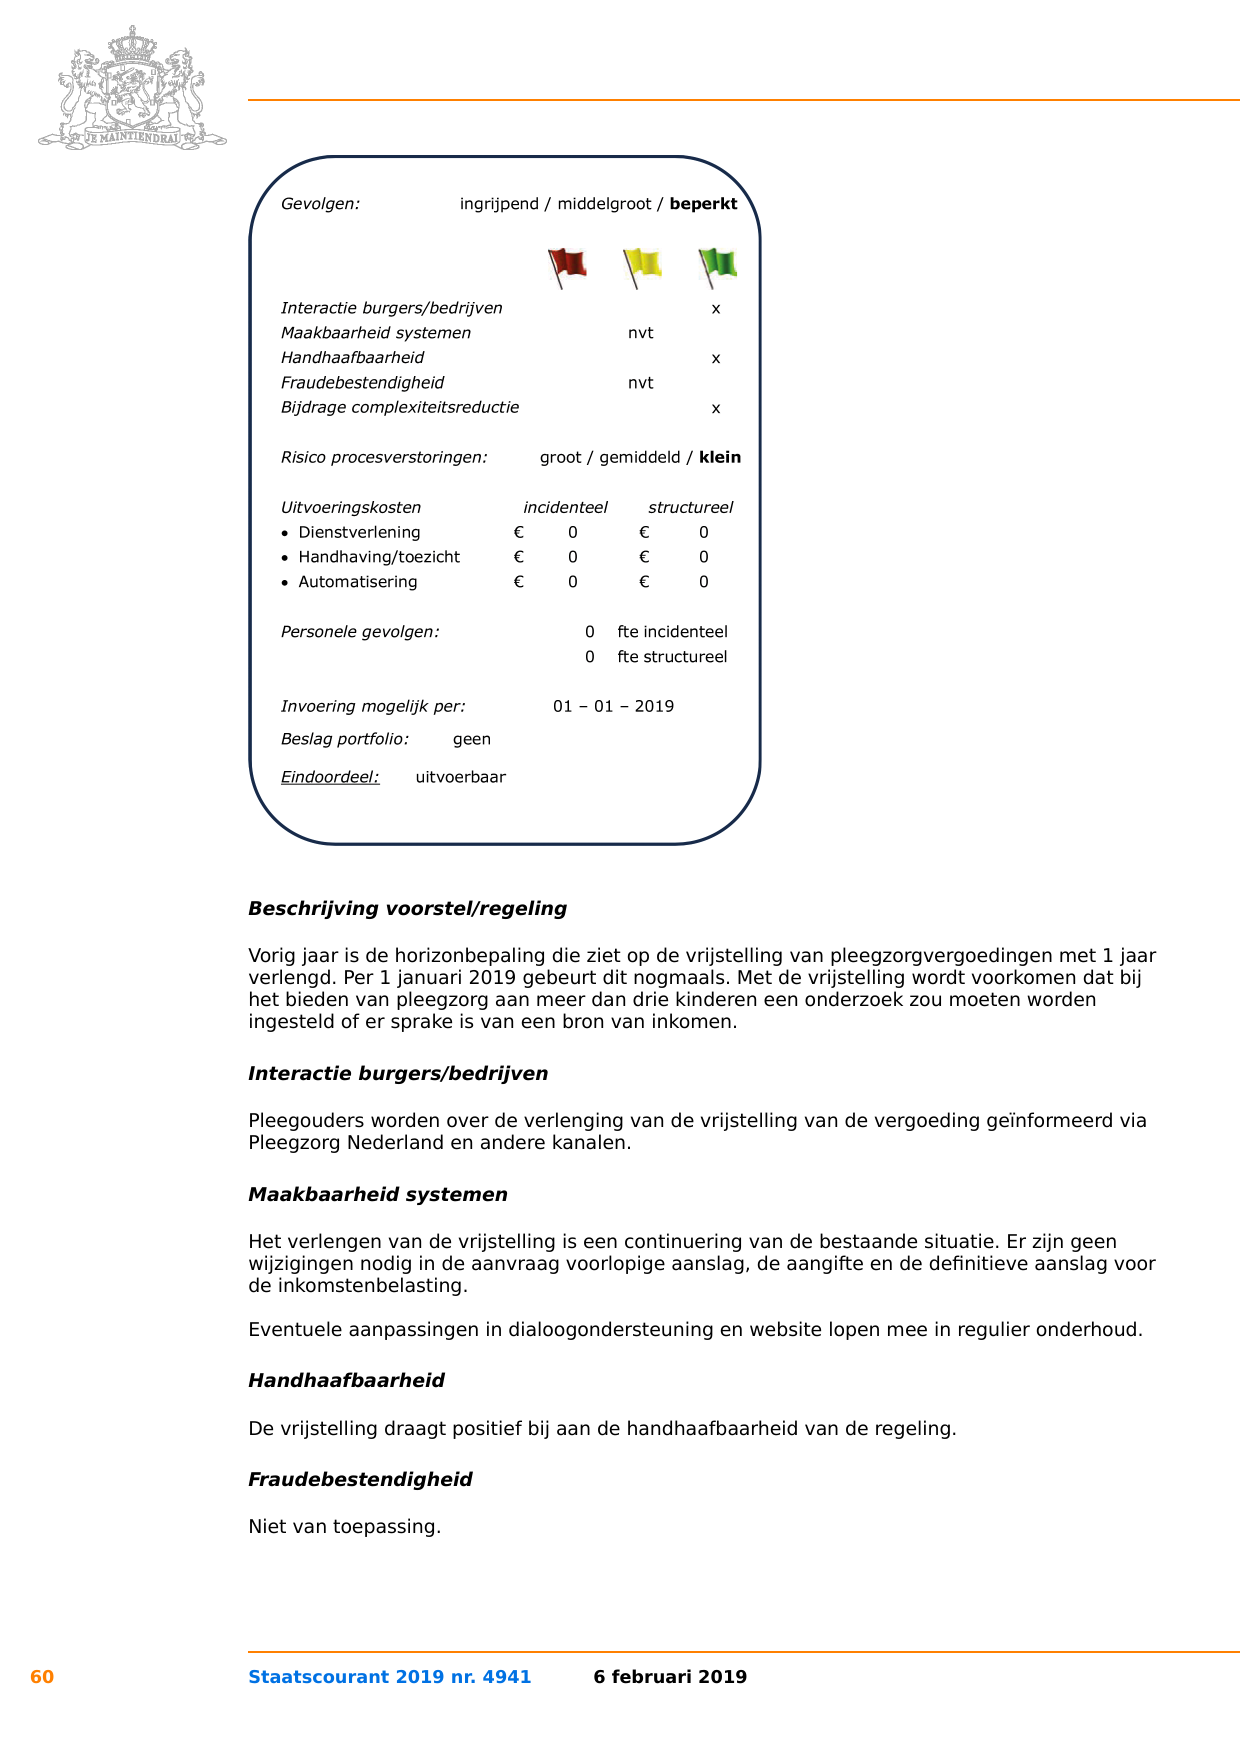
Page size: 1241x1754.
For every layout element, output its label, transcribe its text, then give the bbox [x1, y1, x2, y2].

subtitle Interactie burgers/bedrijven [248, 1063, 1163, 1085]
subtitle Handhaafbaarheid [248, 1370, 1163, 1392]
subtitle Beschrijving voorstel/regeling [248, 898, 1163, 920]
subtitle Fraudebestendigheid [248, 1469, 1163, 1491]
text De vrijstelling draagt positief bij aan de handhaafbaarheid van de regeling. [248, 1417, 1163, 1439]
text Eventuele aanpassingen in dialoogondersteuning en website lopen mee in regulier onderhoud. [248, 1318, 1163, 1340]
text Pleegouders worden over de verlenging van de vrijstelling van de vergoeding geïnformeerd via Pleegzorg Nederland en andere kanalen. [248, 1110, 1163, 1154]
picture [38, 25, 227, 150]
text Niet van toepassing. [248, 1516, 1163, 1538]
picture [248, 155, 762, 846]
text Vorig jaar is de horizonbepaling die ziet op de vrijstelling van pleegzorgvergoedingen met 1 jaar verlengd. Per 1 januari 2019 gebeurt dit nogmaals. Met de vrijstelling wordt voorkomen dat bij het bieden van pleegzorg aan meer dan drie kinderen een onderzoek zou moeten worden ingesteld of er sprake is van een bron van inkomen. [248, 945, 1163, 1033]
text Het verlengen van de vrijstelling is een continuering van de bestaande situatie. Er zijn geen wijzigingen nodig in de aanvraag voorlopige aanslag, de aangifte en de definitieve aanslag voor de inkomstenbelasting. [248, 1231, 1163, 1297]
subtitle Maakbaarheid systemen [248, 1184, 1163, 1206]
